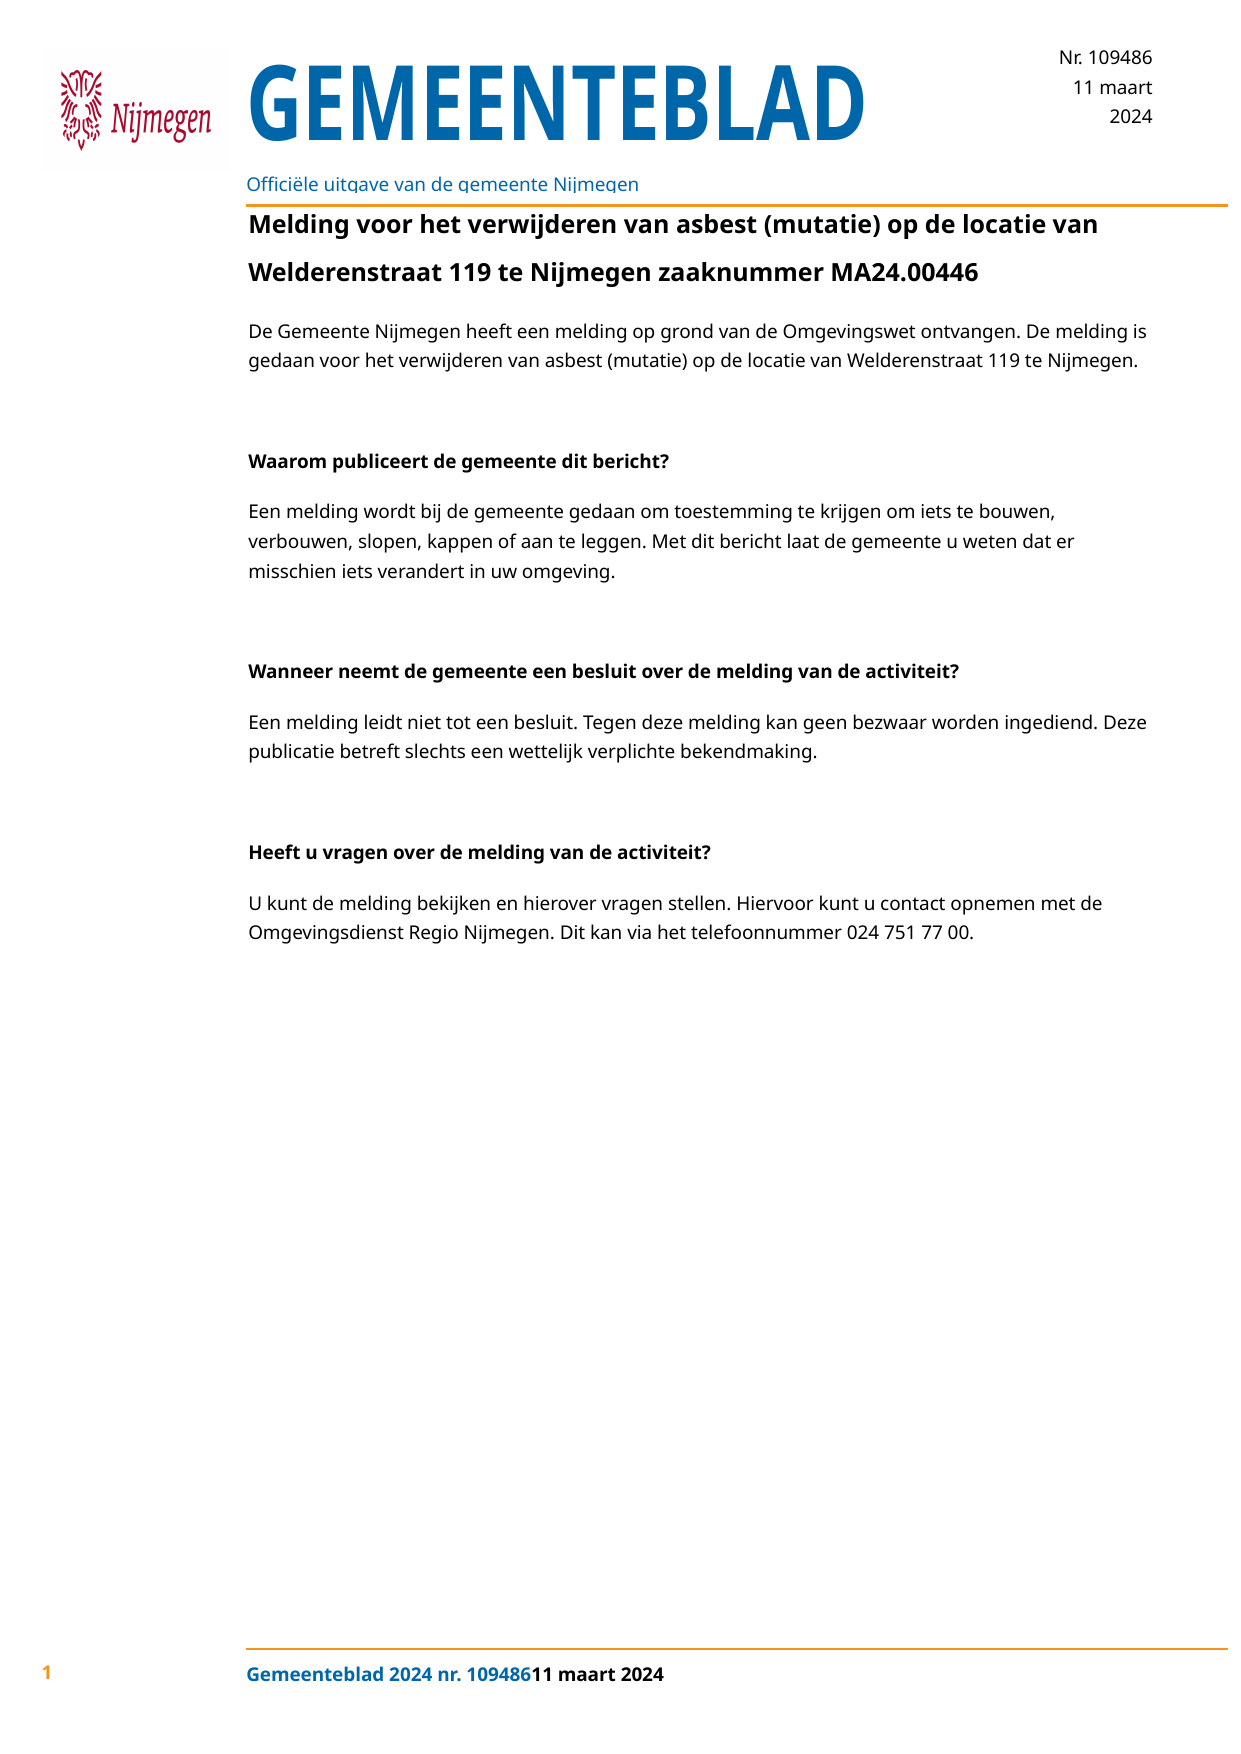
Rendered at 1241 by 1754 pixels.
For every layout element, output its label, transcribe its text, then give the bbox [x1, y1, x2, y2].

text U kunt de melding bekijken en hierover vragen stellen. Hiervoor kunt u contact opnemen met de Omgevingsdienst Regio Nijmegen. Dit kan via het telefoonnummer 024 751 77 00. [248, 890, 1152, 945]
text Heeft u vragen over de melding van de activiteit? [248, 839, 1152, 865]
picture [41, 47, 231, 172]
text De Gemeente Nijmegen heeft een melding op grond van de Omgevingswet ontvangen. De melding is gedaan voor het verwijderen van asbest (mutatie) op de locatie van Welderenstraat 119 te Nijmegen. [248, 318, 1152, 373]
text Waarom publiceert de gemeente dit bericht? [248, 448, 1152, 474]
text Wanneer neemt de gemeente een besluit over de melding van de activiteit? [248, 659, 1152, 684]
text Melding voor het verwijderen van asbest (mutatie) op de locatie van Welderenstraat 119 te Nijmegen zaaknummer MA24.00446 [248, 207, 1152, 288]
text Een melding leidt niet tot een besluit. Tegen deze melding kan geen bezwaar worden ingediend. Deze publicatie betreft slechts een wettelijk verplichte bekendmaking. [248, 709, 1152, 764]
text Een melding wordt bij de gemeente gedaan om toestemming te krijgen om iets te bouwen, verbouwen, slopen, kappen of aan te leggen. Met dit bericht laat de gemeente u weten dat er misschien iets verandert in uw omgeving. [248, 499, 1152, 584]
